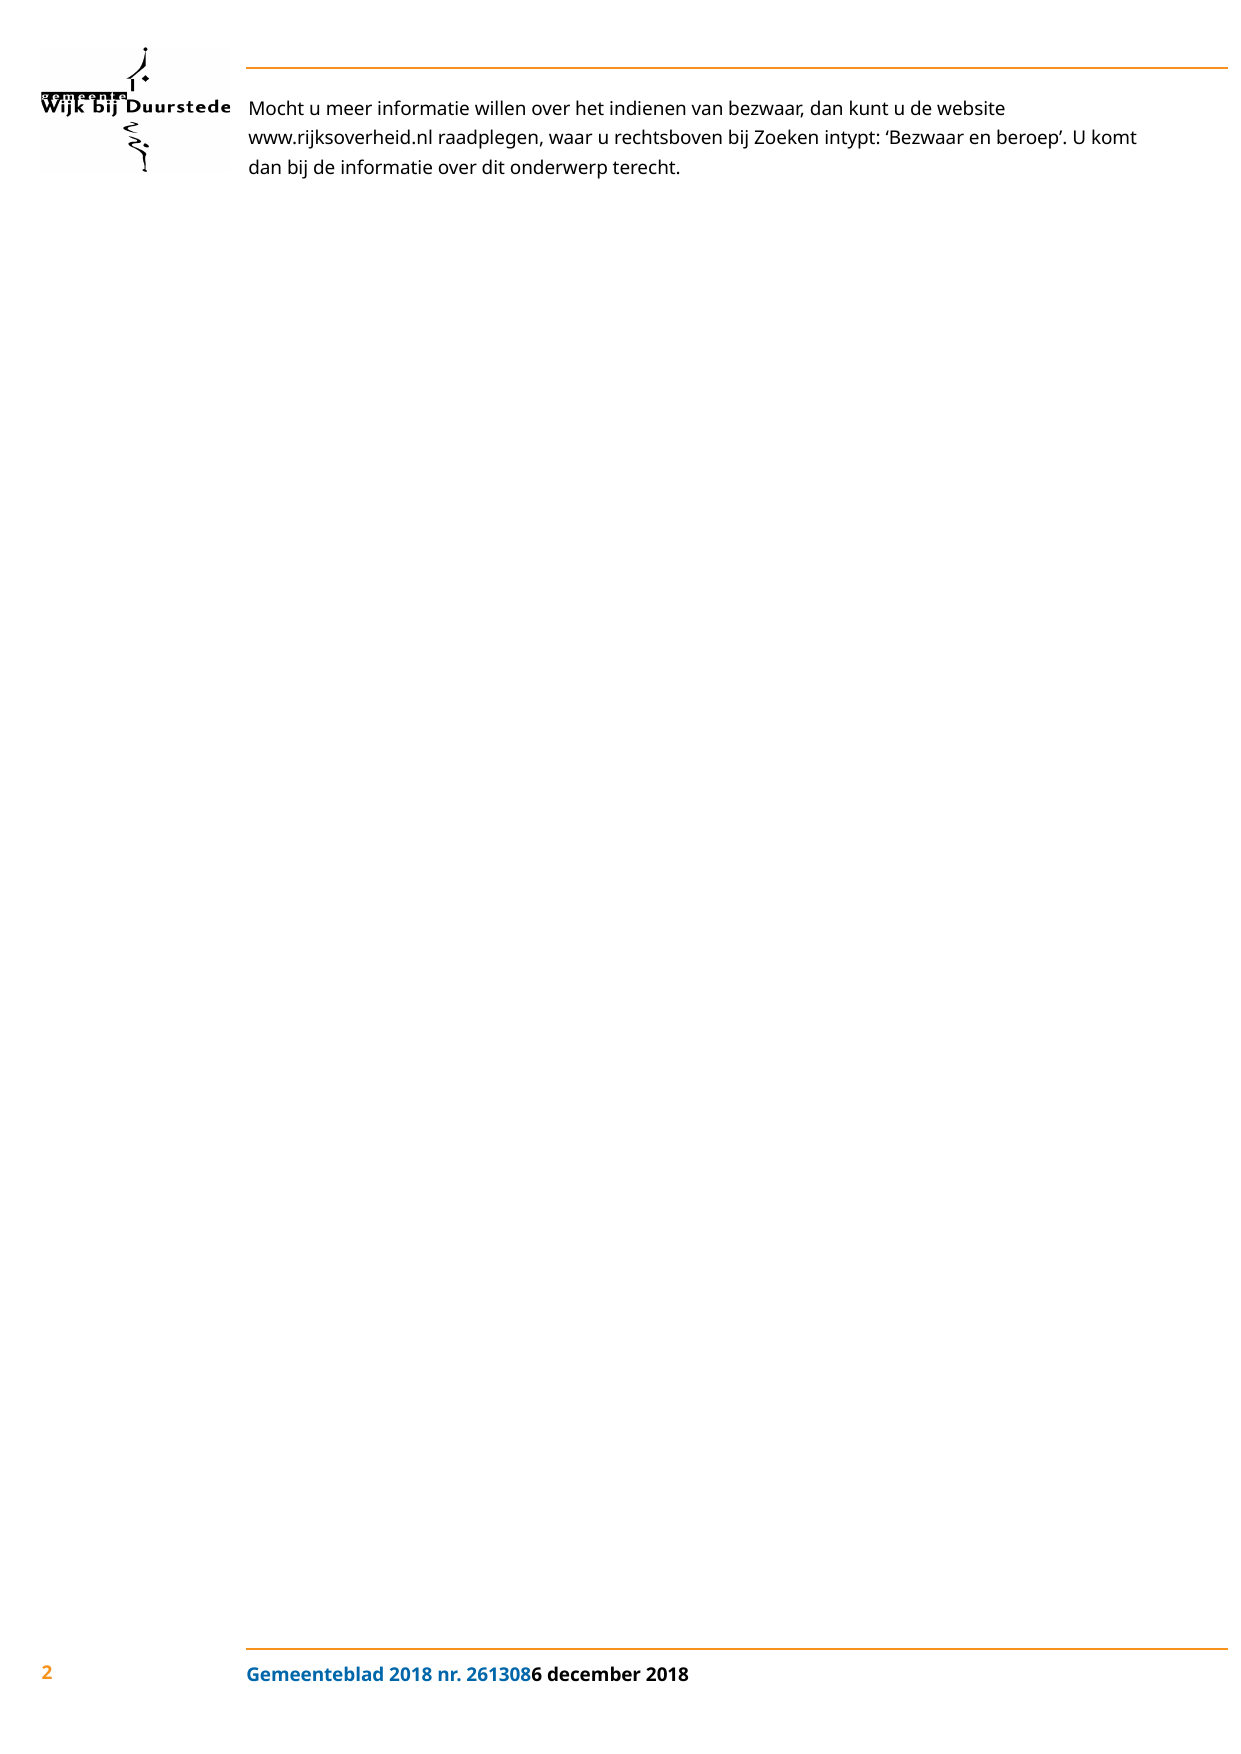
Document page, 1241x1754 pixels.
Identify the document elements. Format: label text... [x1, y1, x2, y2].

picture [41, 47, 231, 172]
text Mocht u meer informatie willen over het indienen van bezwaar, dan kunt u de website www.rijksoverheid.nl raadplegen, waar u rechtsboven bij Zoeken intypt: ‘Bezwaar en beroep’. U komt dan bij de informatie over dit onderwerp terecht. [248, 95, 1152, 180]
